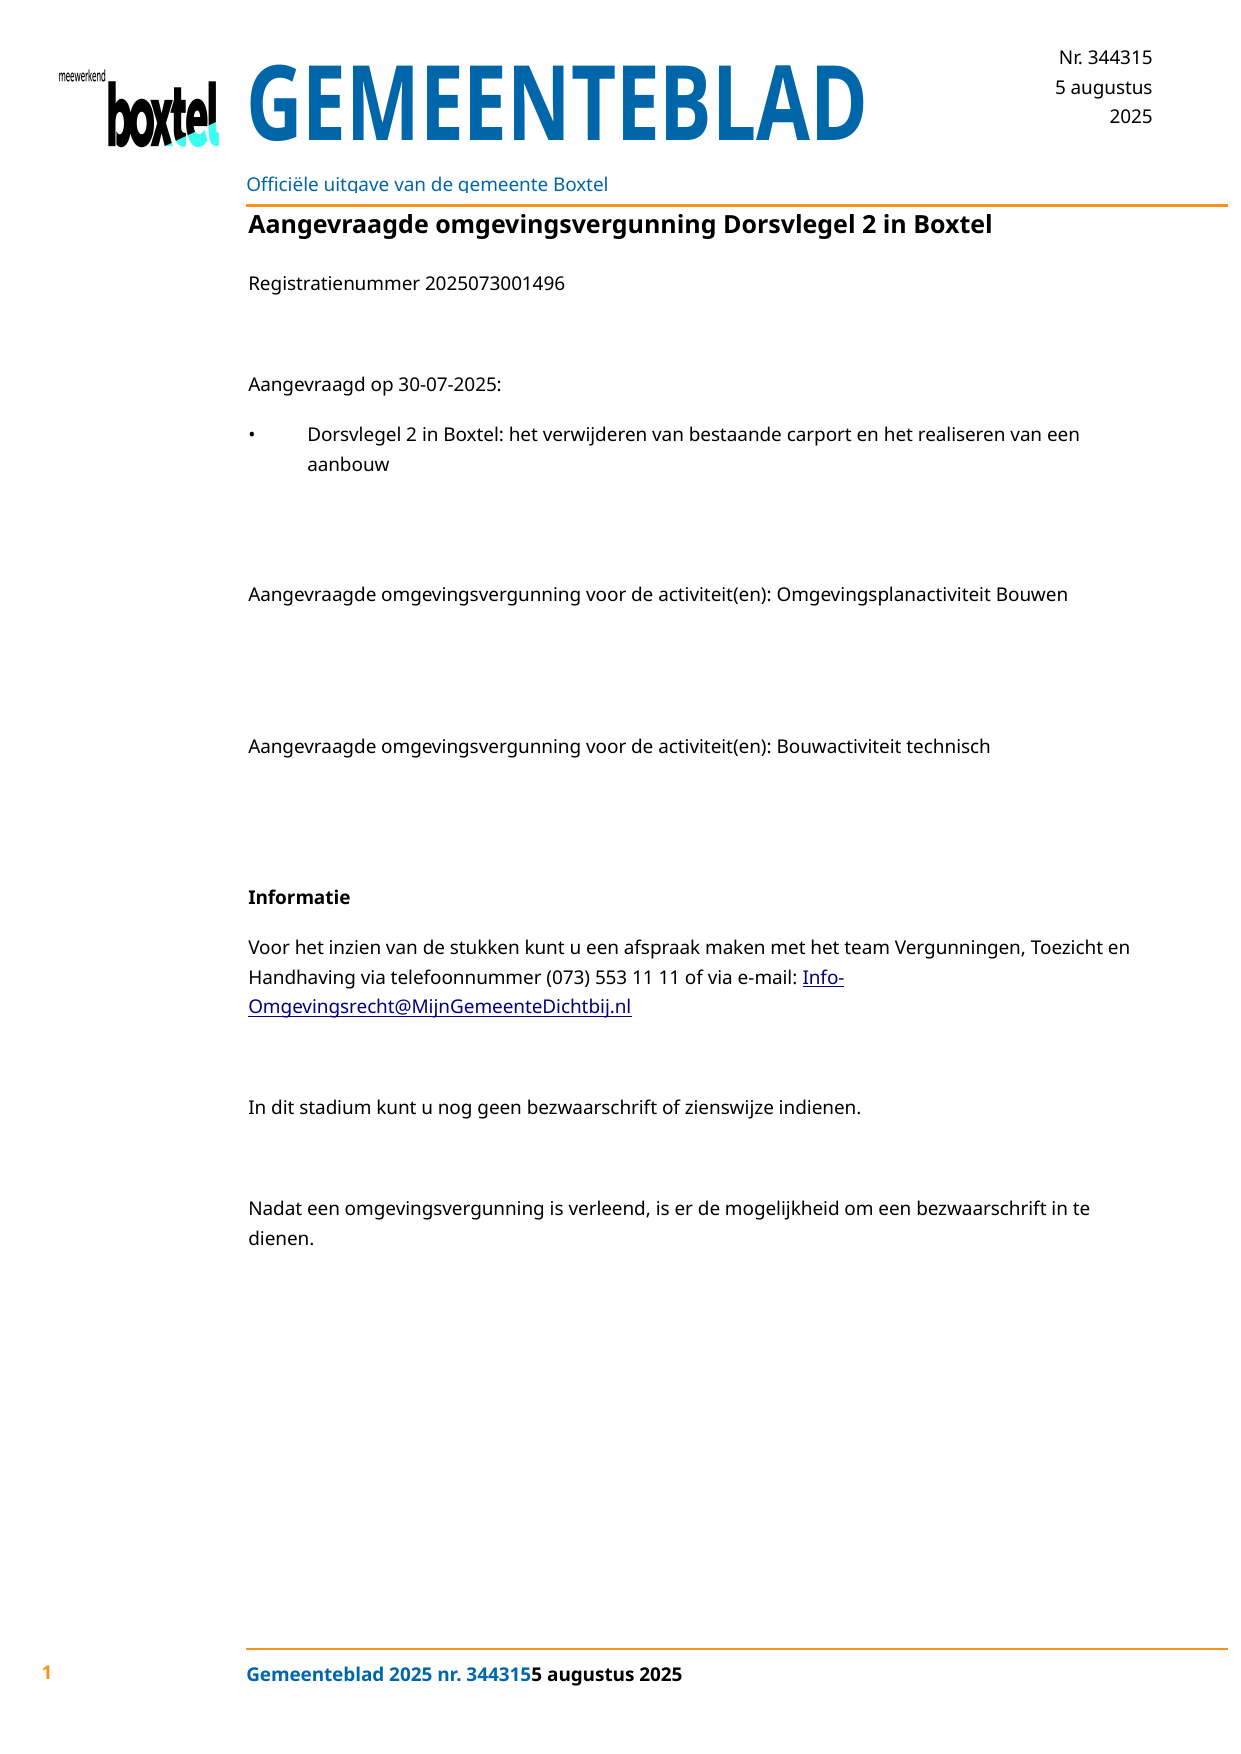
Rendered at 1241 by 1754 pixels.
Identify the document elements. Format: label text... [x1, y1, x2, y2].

text Informatie [248, 884, 1152, 910]
text Registratienummer 2025073001496 [248, 270, 1152, 296]
text Aangevraagde omgevingsvergunning voor de activiteit(en): Omgevingsplanactiviteit Bouwen [248, 582, 1152, 607]
text Aangevraagde omgevingsvergunning voor de activiteit(en): Bouwactiviteit technisch [248, 733, 1152, 758]
text Aangevraagde omgevingsvergunning Dorsvlegel 2 in Boxtel [248, 207, 1152, 241]
picture [41, 47, 231, 172]
text Nadat een omgevingsvergunning is verleend, is er de mogelijkheid om een bezwaarschrift in te dienen. [248, 1195, 1152, 1251]
list Dorsvlegel 2 in Boxtel: het verwijderen van bestaande carport en het realiseren van een aanbouw [248, 422, 1152, 477]
text Voor het inzien van de stukken kunt u een afspraak maken met het team Vergunningen, Toezicht en Handhaving via telefoonnummer (073) 553 11 11 of via e-mail: Info-Omgevingsrecht@MijnGemeenteDichtbij.nl [248, 934, 1152, 1019]
text Aangevraagd op 30-07-2025: [248, 371, 1152, 397]
text In dit stadium kunt u nog geen bezwaarschrift of zienswijze indienen. [248, 1094, 1152, 1120]
